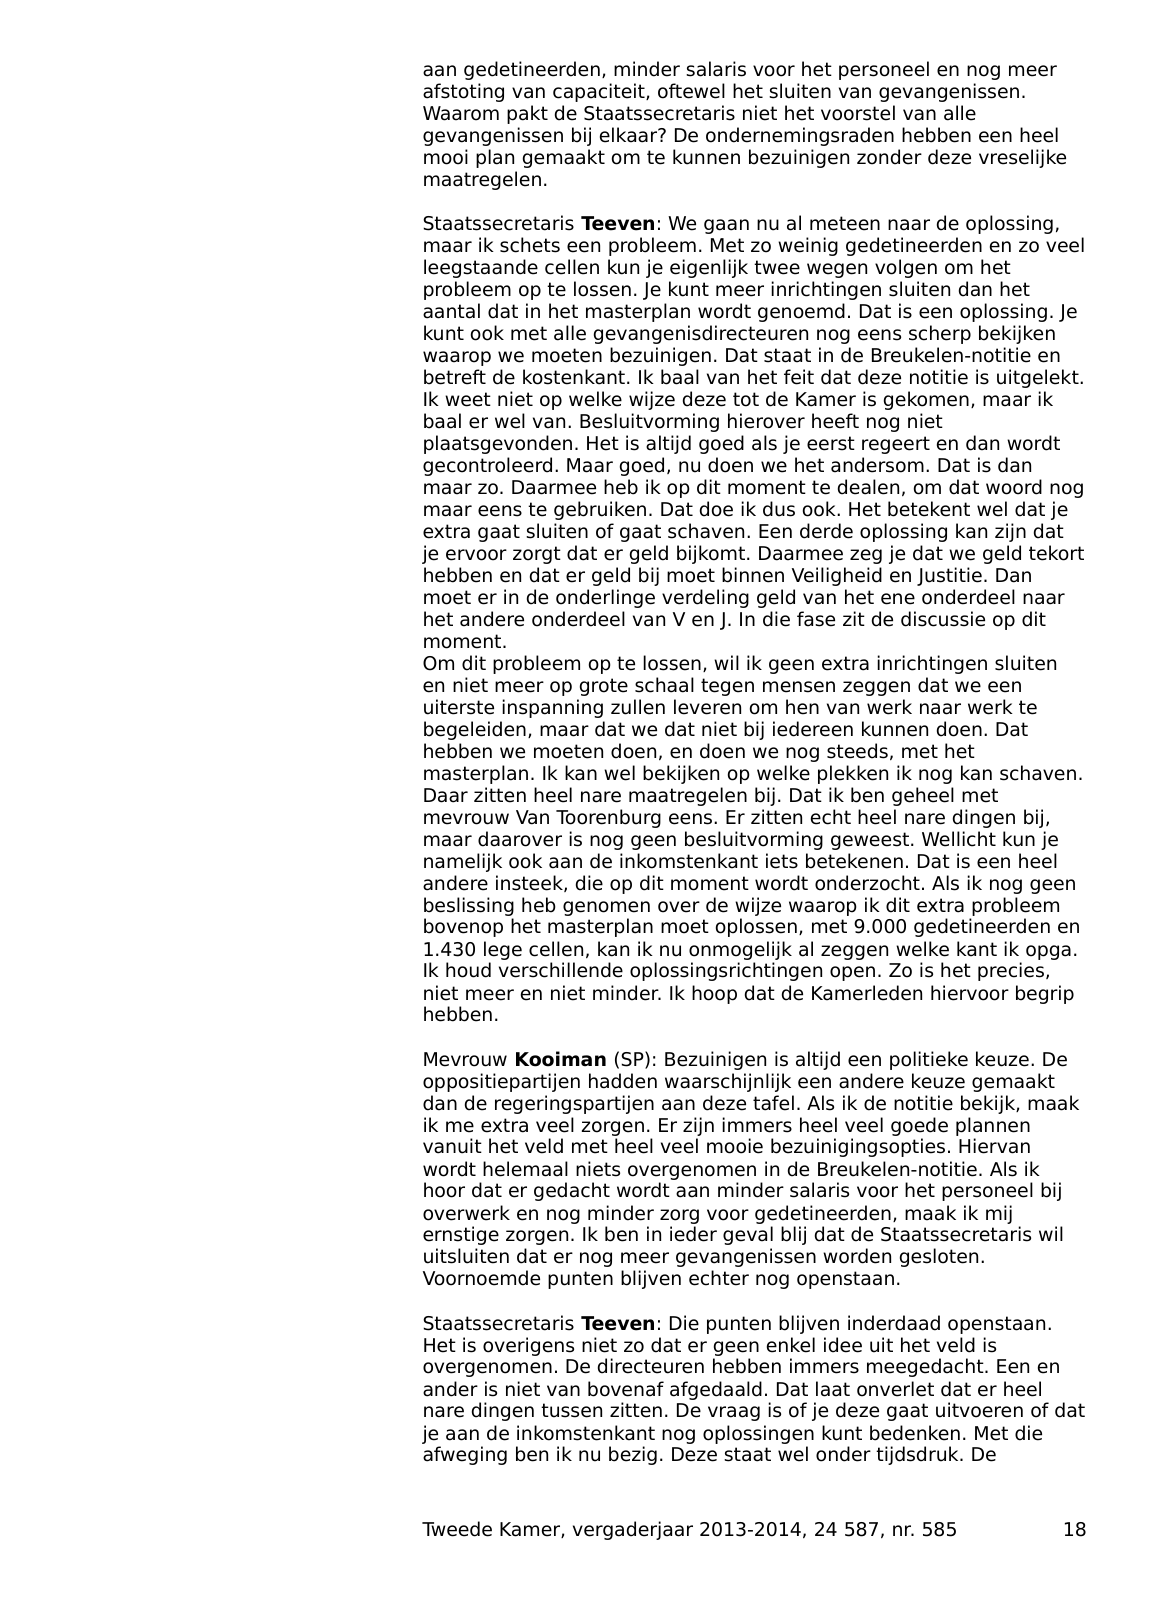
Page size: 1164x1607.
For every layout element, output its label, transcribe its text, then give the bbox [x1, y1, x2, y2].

text Staatssecretaris Teeven: We gaan nu al meteen naar de oplossing, maar ik schets een probleem. Met zo weinig gedetineerden en zo veel leegstaande cellen kun je eigenlijk twee wegen volgen om het probleem op te lossen. Je kunt meer inrichtingen sluiten dan het aantal dat in het masterplan wordt genoemd. Dat is een oplossing. Je kunt ook met alle gevangenisdirecteuren nog eens scherp bekijken waarop we moeten bezuinigen. Dat staat in de Breukelen-notitie en betreft de kostenkant. Ik baal van het feit dat deze notitie is uitgelekt. Ik weet niet op welke wijze deze tot de Kamer is gekomen, maar ik baal er wel van. Besluitvorming hierover heeft nog niet plaatsgevonden. Het is altijd goed als je eerst regeert en dan wordt gecontroleerd. Maar goed, nu doen we het andersom. Dat is dan maar zo. Daarmee heb ik op dit moment te dealen, om dat woord nog maar eens te gebruiken. Dat doe ik dus ook. Het betekent wel dat je extra gaat sluiten of gaat schaven. Een derde oplossing kan zijn dat je ervoor zorgt dat er geld bijkomt. Daarmee zeg je dat we geld tekort hebben en dat er geld bij moet binnen Veiligheid en Justitie. Dan moet er in de onderlinge verdeling geld van het ene onderdeel naar het andere onderdeel van V en J. In die fase zit de discussie op dit moment. [422, 213, 1087, 653]
text Staatssecretaris Teeven: Die punten blijven inderdaad openstaan. Het is overigens niet zo dat er geen enkel idee uit het veld is overgenomen. De directeuren hebben immers meegedacht. Een en ander is niet van bovenaf afgedaald. Dat laat onverlet dat er heel nare dingen tussen zitten. De vraag is of je deze gaat uitvoeren of dat je aan de inkomstenkant nog oplossingen kunt bedenken. Met die afweging ben ik nu bezig. Deze staat wel onder tijdsdruk. De [422, 1312, 1087, 1466]
text aan gedetineerden, minder salaris voor het personeel en nog meer afstoting van capaciteit, oftewel het sluiten van gevangenissen. Waarom pakt de Staatssecretaris niet het voorstel van alle gevangenissen bij elkaar? De ondernemingsraden hebben een heel mooi plan gemaakt om te kunnen bezuinigen zonder deze vreselijke maatregelen. [422, 59, 1087, 191]
text Om dit probleem op te lossen, wil ik geen extra inrichtingen sluiten en niet meer op grote schaal tegen mensen zeggen dat we een uiterste inspanning zullen leveren om hen van werk naar werk te begeleiden, maar dat we dat niet bij iedereen kunnen doen. Dat hebben we moeten doen, en doen we nog steeds, met het masterplan. Ik kan wel bekijken op welke plekken ik nog kan schaven. Daar zitten heel nare maatregelen bij. Dat ik ben geheel met mevrouw Van Toorenburg eens. Er zitten echt heel nare dingen bij, maar daarover is nog geen besluitvorming geweest. Wellicht kun je namelijk ook aan de inkomstenkant iets betekenen. Dat is een heel andere insteek, die op dit moment wordt onderzocht. Als ik nog geen beslissing heb genomen over de wijze waarop ik dit extra probleem bovenop het masterplan moet oplossen, met 9.000 gedetineerden en 1.430 lege cellen, kan ik nu onmogelijk al zeggen welke kant ik opga. Ik houd verschillende oplossingsrichtingen open. Zo is het precies, niet meer en niet minder. Ik hoop dat de Kamerleden hiervoor begrip hebben. [422, 653, 1087, 1026]
text Mevrouw Kooiman (SP): Bezuinigen is altijd een politieke keuze. De oppositiepartijen hadden waarschijnlijk een andere keuze gemaakt dan de regeringspartijen aan deze tafel. Als ik de notitie bekijk, maak ik me extra veel zorgen. Er zijn immers heel veel goede plannen vanuit het veld met heel veel mooie bezuinigingsopties. Hiervan wordt helemaal niets overgenomen in de Breukelen-notitie. Als ik hoor dat er gedacht wordt aan minder salaris voor het personeel bij overwerk en nog minder zorg voor gedetineerden, maak ik mij ernstige zorgen. Ik ben in ieder geval blij dat de Staatssecretaris wil uitsluiten dat er nog meer gevangenissen worden gesloten. Voornoemde punten blijven echter nog openstaan. [422, 1048, 1087, 1290]
